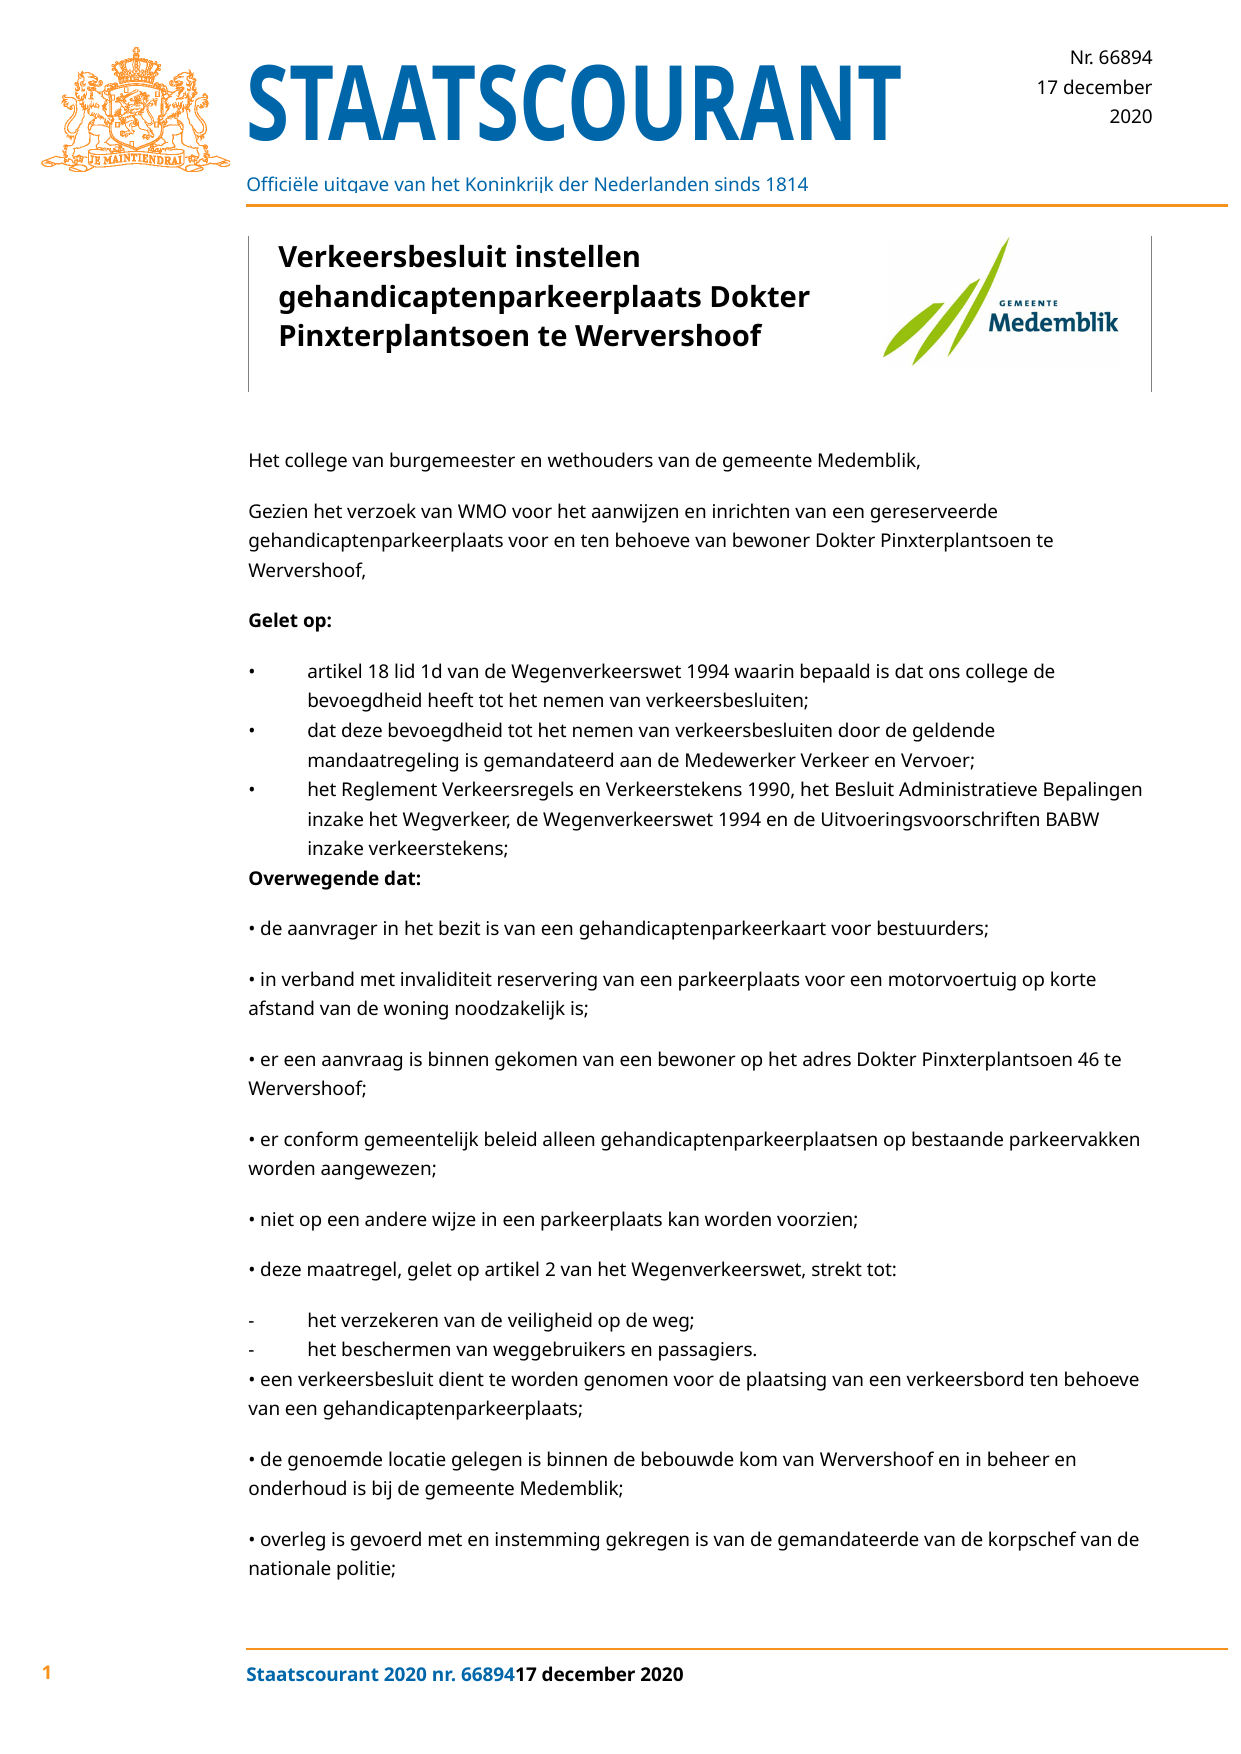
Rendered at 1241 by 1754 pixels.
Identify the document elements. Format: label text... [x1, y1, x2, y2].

text • de genoemde locatie gelegen is binnen de bebouwde kom van Wervershoof en in beheer en onderhoud is bij de gemeente Medemblik; [248, 1446, 1152, 1501]
text • in verband met invaliditeit reservering van een parkeerplaats voor een motorvoertuig op korte afstand van de woning noodzakelijk is; [248, 966, 1152, 1021]
list dat deze bevoegdheid tot het nemen van verkeersbesluiten door de geldende mandaatregeling is gemandateerd aan de Medewerker Verkeer en Vervoer; [248, 717, 1152, 773]
text • niet op een andere wijze in een parkeerplaats kan worden voorzien; [248, 1206, 1152, 1232]
list artikel 18 lid 1d van de Wegenverkeerswet 1994 waarin bepaald is dat ons college de bevoegdheid heeft tot het nemen van verkeersbesluiten; [248, 658, 1152, 713]
text • er conform gemeentelijk beleid alleen gehandicaptenparkeerplaatsen op bestaande parkeervakken worden aangewezen; [248, 1126, 1152, 1181]
text • overleg is gevoerd met en instemming gekregen is van de gemandateerde van de korpschef van de nationale politie; [248, 1526, 1152, 1581]
list het Reglement Verkeersregels en Verkeerstekens 1990, het Besluit Administratieve Bepalingen inzake het Wegverkeer, de Wegenverkeerswet 1994 en de Uitvoeringsvoorschriften BABW inzake verkeerstekens; [248, 776, 1152, 861]
text Het college van burgemeester en wethouders van de gemeente Medemblik, [248, 448, 1152, 473]
text • er een aanvraag is binnen gekomen van een bewoner op het adres Dokter Pinxterplantsoen 46 te Wervershoof; [248, 1046, 1152, 1101]
list het beschermen van weggebruikers en passagiers. [248, 1336, 1152, 1362]
table_header Verkeersbesluit instellen gehandicaptenparkeerplaats Dokter Pinxterplantsoen te Wervershoof [249, 236, 850, 392]
text • deze maatregel, gelet op artikel 2 van het Wegenverkeerswet, strekt tot: [248, 1256, 1152, 1282]
list het verzekeren van de veiligheid op de weg; [248, 1307, 1152, 1333]
text • een verkeersbesluit dient te worden genomen voor de plaatsing van een verkeersbord ten behoeve van een gehandicaptenparkeerplaats; [248, 1366, 1152, 1421]
text Overwegende dat: [248, 865, 1152, 891]
text Gezien het verzoek van WMO voor het aanwijzen en inrichten van een gereserveerde gehandicaptenparkeerplaats voor en ten behoeve van bewoner Dokter Pinxterplantsoen te Wervershoof, [248, 498, 1152, 583]
text • de aanvrager in het bezit is van een gehandicaptenparkeerkaart voor bestuurders; [248, 916, 1152, 941]
picture [882, 236, 1119, 367]
text Gelet op: [248, 608, 1152, 633]
table_header [850, 236, 1151, 392]
picture [41, 47, 231, 172]
